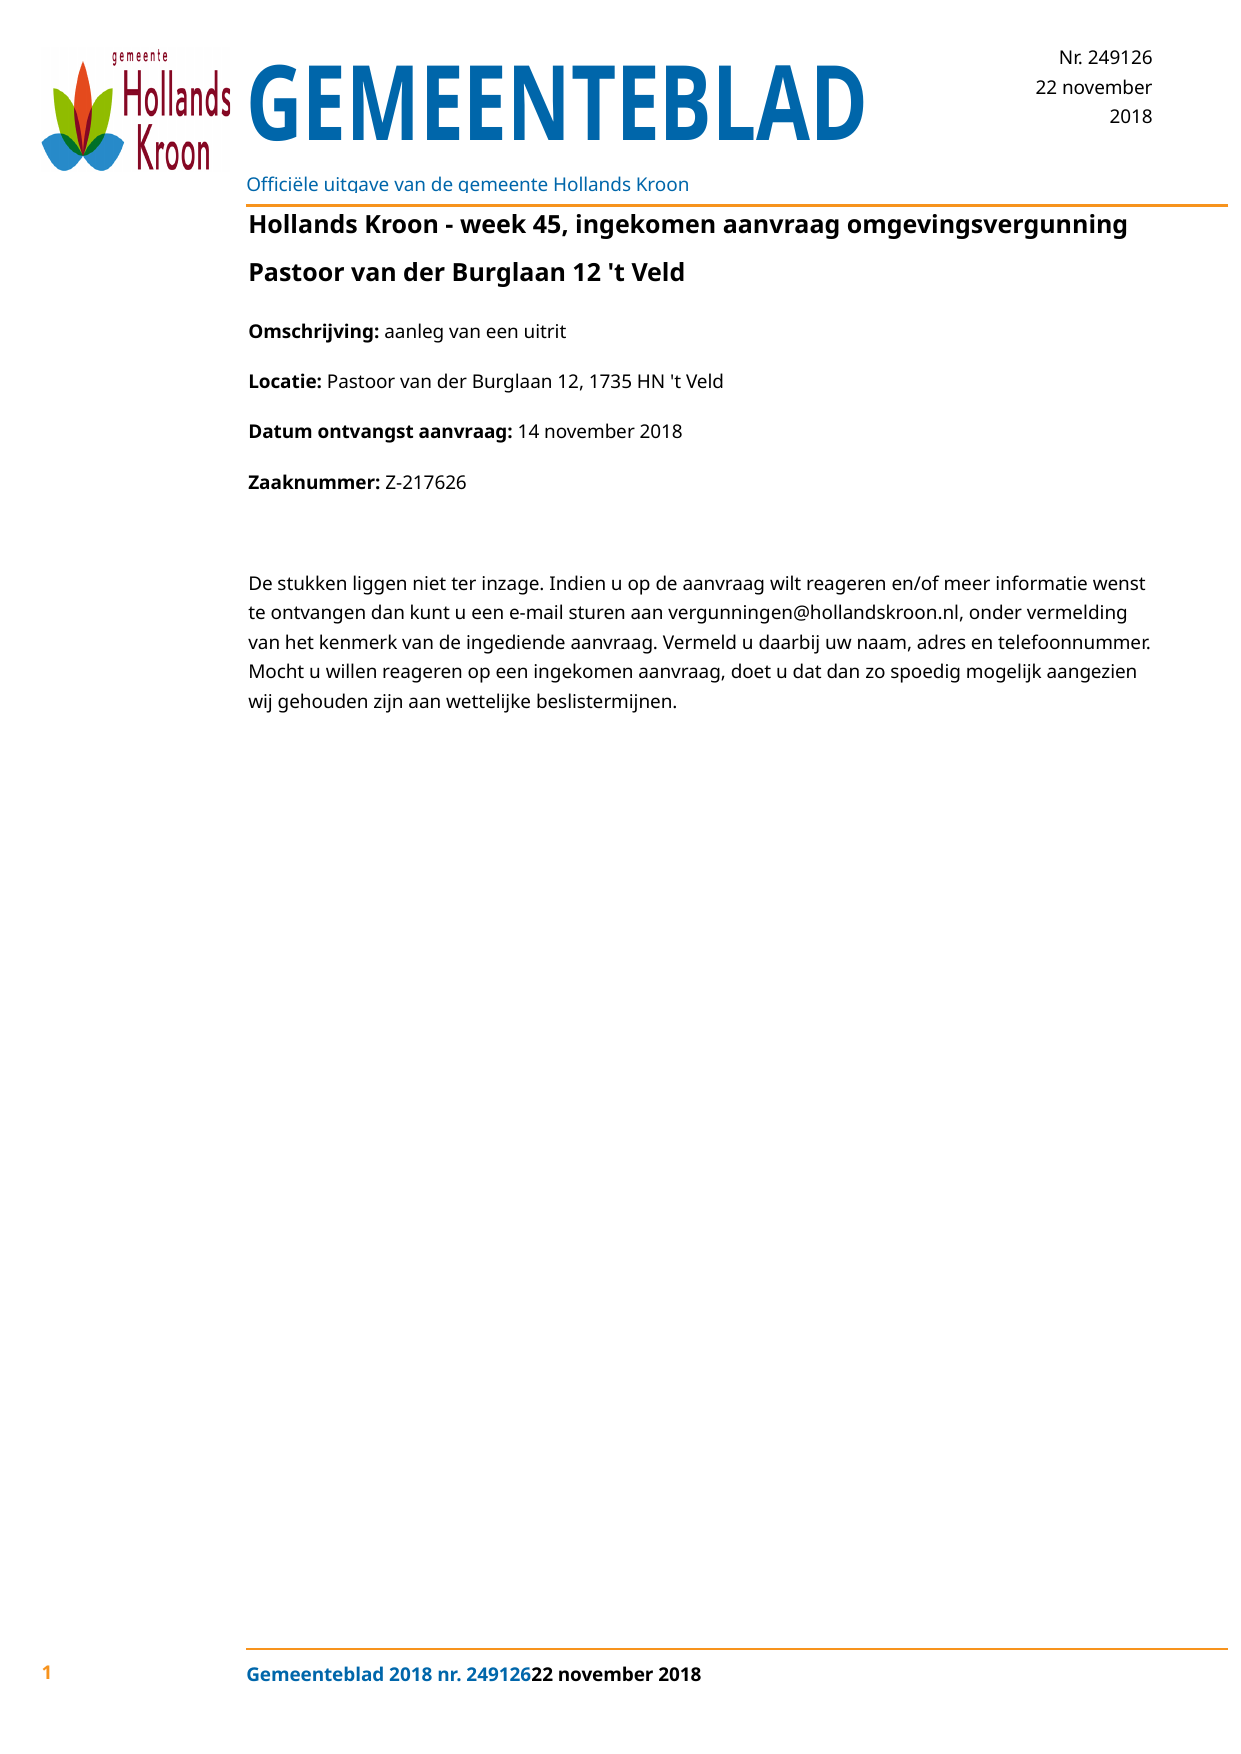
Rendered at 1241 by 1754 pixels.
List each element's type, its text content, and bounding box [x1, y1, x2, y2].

picture [41, 47, 231, 172]
text Datum ontvangst aanvraag: 14 november 2018 [248, 419, 1152, 444]
text Zaaknummer: Z-217626 [248, 469, 1152, 495]
text Omschrijving: aanleg van een uitrit [248, 318, 1152, 344]
text De stukken liggen niet ter inzage. Indien u op de aanvraag wilt reageren en/of meer informatie wenst te ontvangen dan kunt u een e-mail sturen aan vergunningen@hollandskroon.nl, onder vermelding van het kenmerk van de ingediende aanvraag. Vermeld u daarbij uw naam, adres en telefoonnummer. Mocht u willen reageren op een ingekomen aanvraag, doet u dat dan zo spoedig mogelijk aangezien wij gehouden zijn aan wettelijke beslistermijnen. [248, 570, 1152, 714]
text Locatie: Pastoor van der Burglaan 12, 1735 HN 't Veld [248, 368, 1152, 394]
text Hollands Kroon - week 45, ingekomen aanvraag omgevingsvergunning Pastoor van der Burglaan 12 't Veld [248, 207, 1152, 288]
